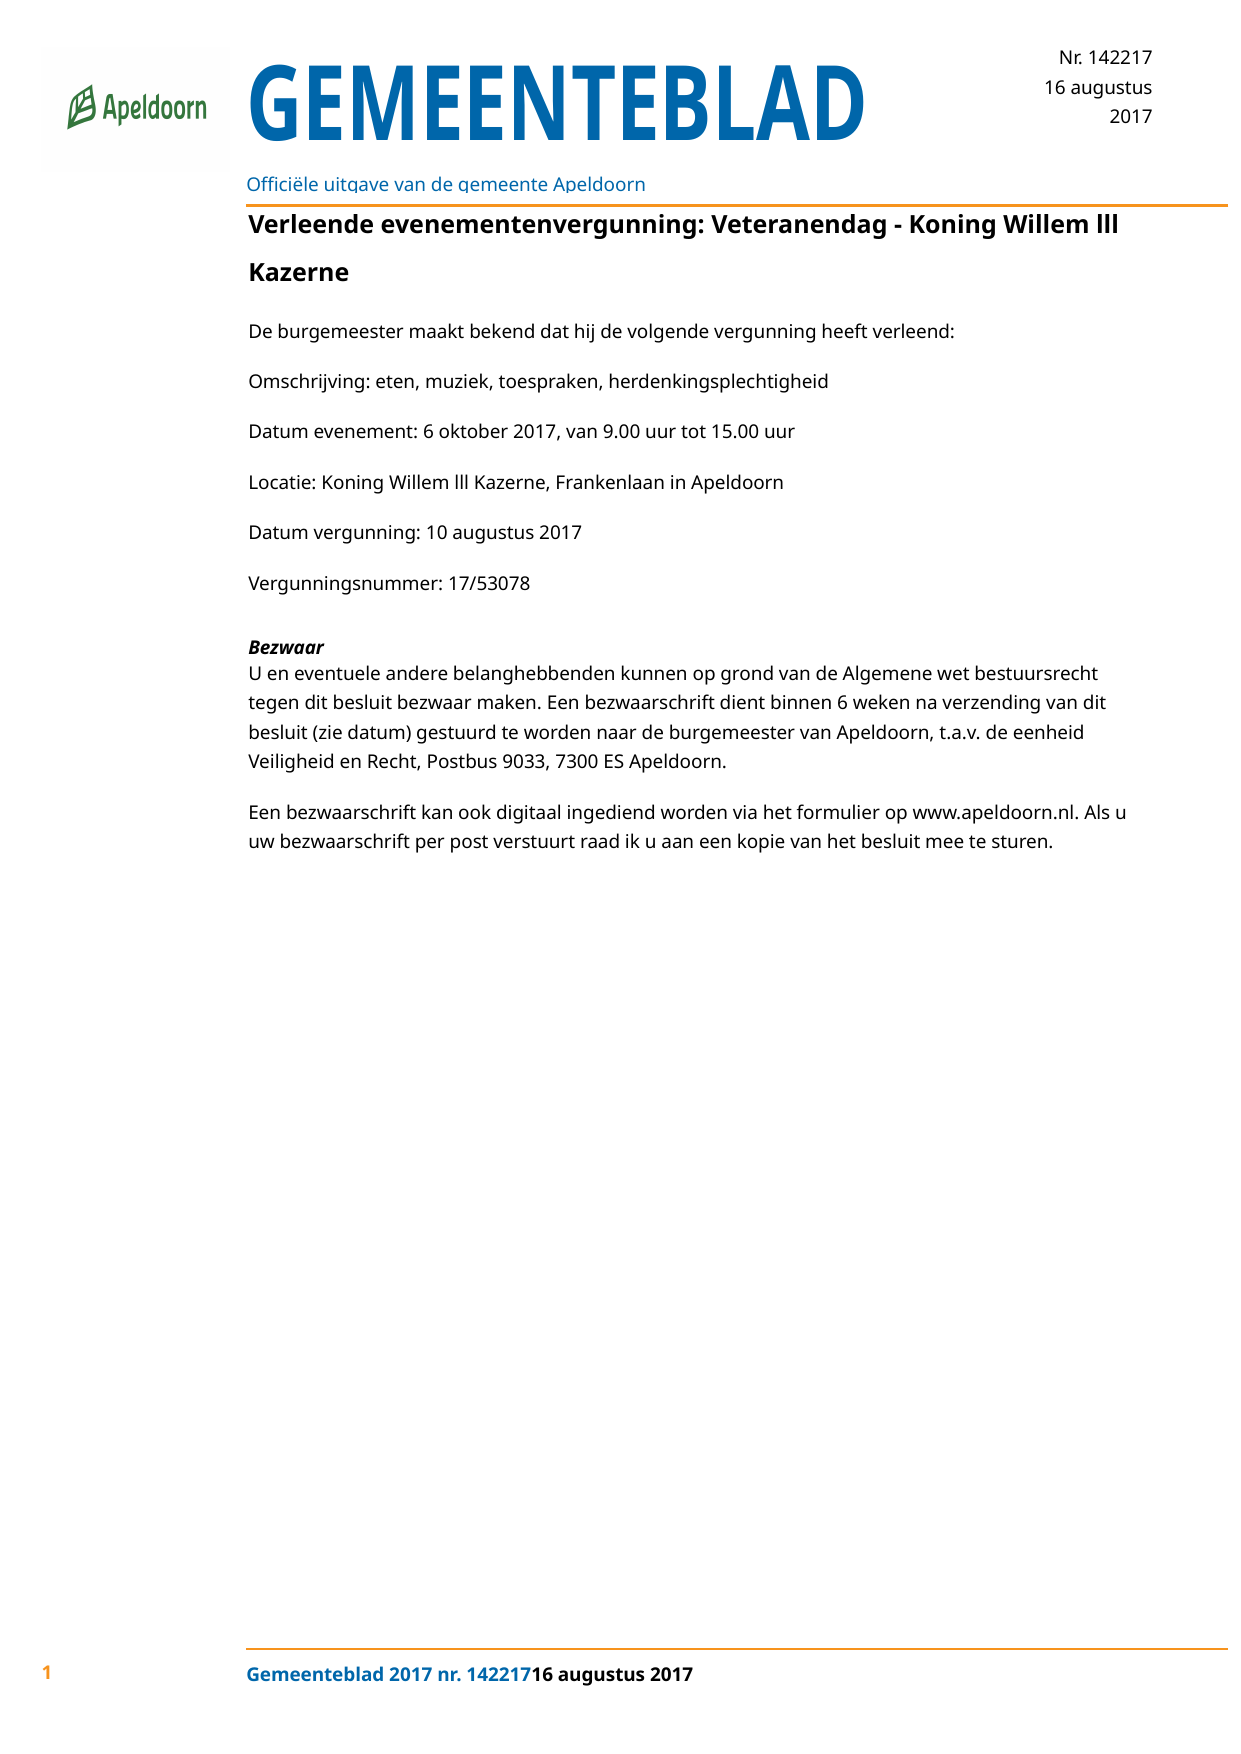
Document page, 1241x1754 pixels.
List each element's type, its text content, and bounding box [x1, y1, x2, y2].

text Datum vergunning: 10 augustus 2017 [248, 519, 1152, 545]
text Een bezwaarschrift kan ook digitaal ingediend worden via het formulier op www.apeldoorn.nl. Als u uw bezwaarschrift per post verstuurt raad ik u aan een kopie van het besluit mee te sturen. [248, 799, 1152, 854]
text Datum evenement: 6 oktober 2017, van 9.00 uur tot 15.00 uur [248, 419, 1152, 444]
text Bezwaar [248, 634, 1152, 660]
picture [41, 47, 231, 172]
text Locatie: Koning Willem lll Kazerne, Frankenlaan in Apeldoorn [248, 469, 1152, 495]
text U en eventuele andere belanghebbenden kunnen op grond van de Algemene wet bestuursrecht tegen dit besluit bezwaar maken. Een bezwaarschrift dient binnen 6 weken na verzending van dit besluit (zie datum) gestuurd te worden naar de burgemeester van Apeldoorn, t.a.v. de eenheid Veiligheid en Recht, Postbus 9033, 7300 ES Apeldoorn. [248, 660, 1152, 774]
text Vergunningsnummer: 17/53078 [248, 570, 1152, 596]
text De burgemeester maakt bekend dat hij de volgende vergunning heeft verleend: [248, 318, 1152, 344]
text Verleende evenementenvergunning: Veteranendag - Koning Willem lll Kazerne [248, 207, 1152, 288]
text Omschrijving: eten, muziek, toespraken, herdenkingsplechtigheid [248, 368, 1152, 394]
